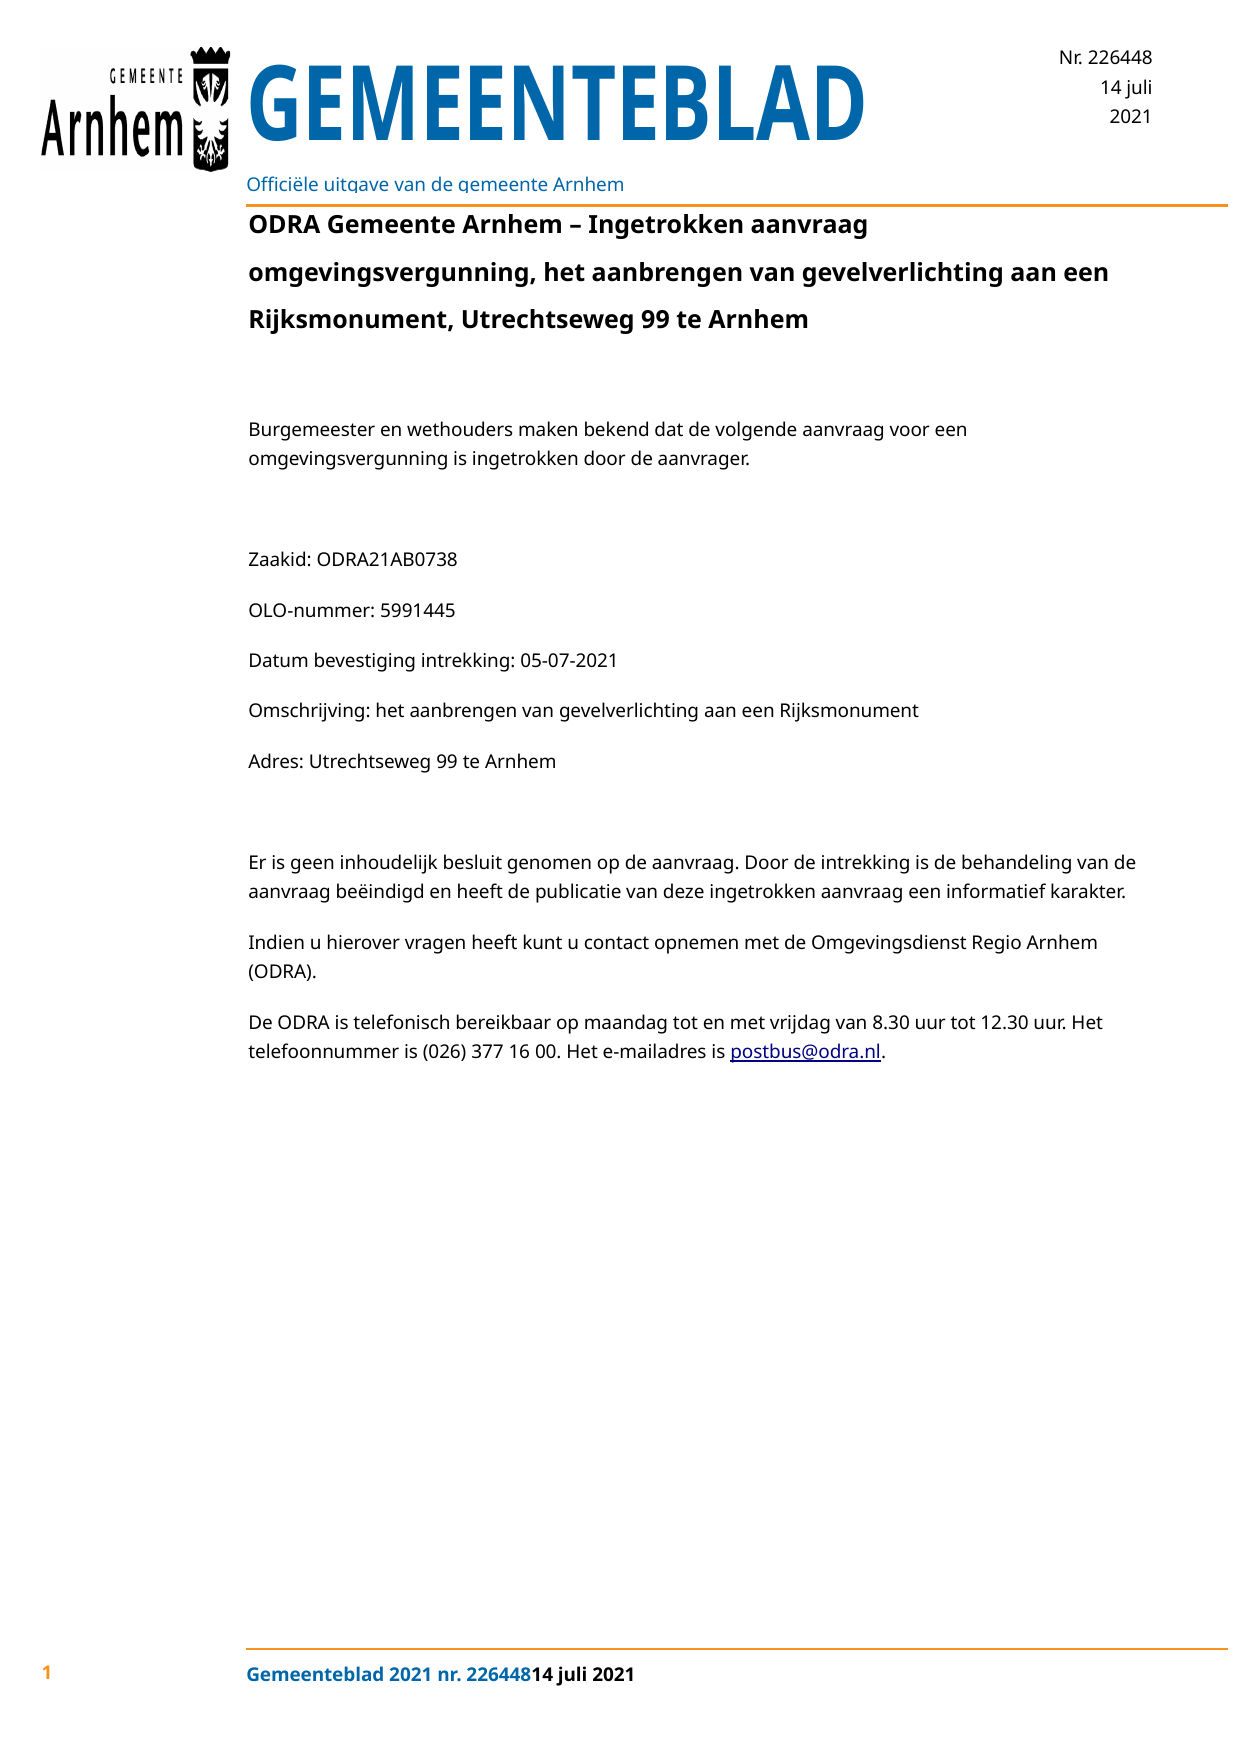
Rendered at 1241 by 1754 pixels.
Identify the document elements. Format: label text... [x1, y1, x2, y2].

text Burgemeester en wethouders maken bekend dat de volgende aanvraag voor een omgevingsvergunning is ingetrokken door de aanvrager. [248, 416, 1152, 471]
text Datum bevestiging intrekking: 05-07-2021 [248, 647, 1152, 673]
text OLO-nummer: 5991445 [248, 597, 1152, 622]
text ODRA Gemeente Arnhem – Ingetrokken aanvraag omgevingsvergunning, het aanbrengen van gevelverlichting aan een Rijksmonument, Utrechtseweg 99 te Arnhem [248, 207, 1152, 336]
text Zaakid: ODRA21AB0738 [248, 546, 1152, 572]
text Omschrijving: het aanbrengen van gevelverlichting aan een Rijksmonument [248, 698, 1152, 723]
text De ODRA is telefonisch bereikbaar op maandag tot en met vrijdag van 8.30 uur tot 12.30 uur. Het telefoonnummer is (026) 377 16 00. Het e-mailadres is postbus@odra.nl. [248, 1009, 1152, 1064]
text Er is geen inhoudelijk besluit genomen op de aanvraag. Door de intrekking is de behandeling van de aanvraag beëindigd en heeft de publicatie van deze ingetrokken aanvraag een informatief karakter. [248, 849, 1152, 904]
picture [41, 47, 231, 172]
text Adres: Utrechtseweg 99 te Arnhem [248, 748, 1152, 774]
text Indien u hierover vragen heeft kunt u contact opnemen met de Omgevingsdienst Regio Arnhem (ODRA). [248, 929, 1152, 984]
